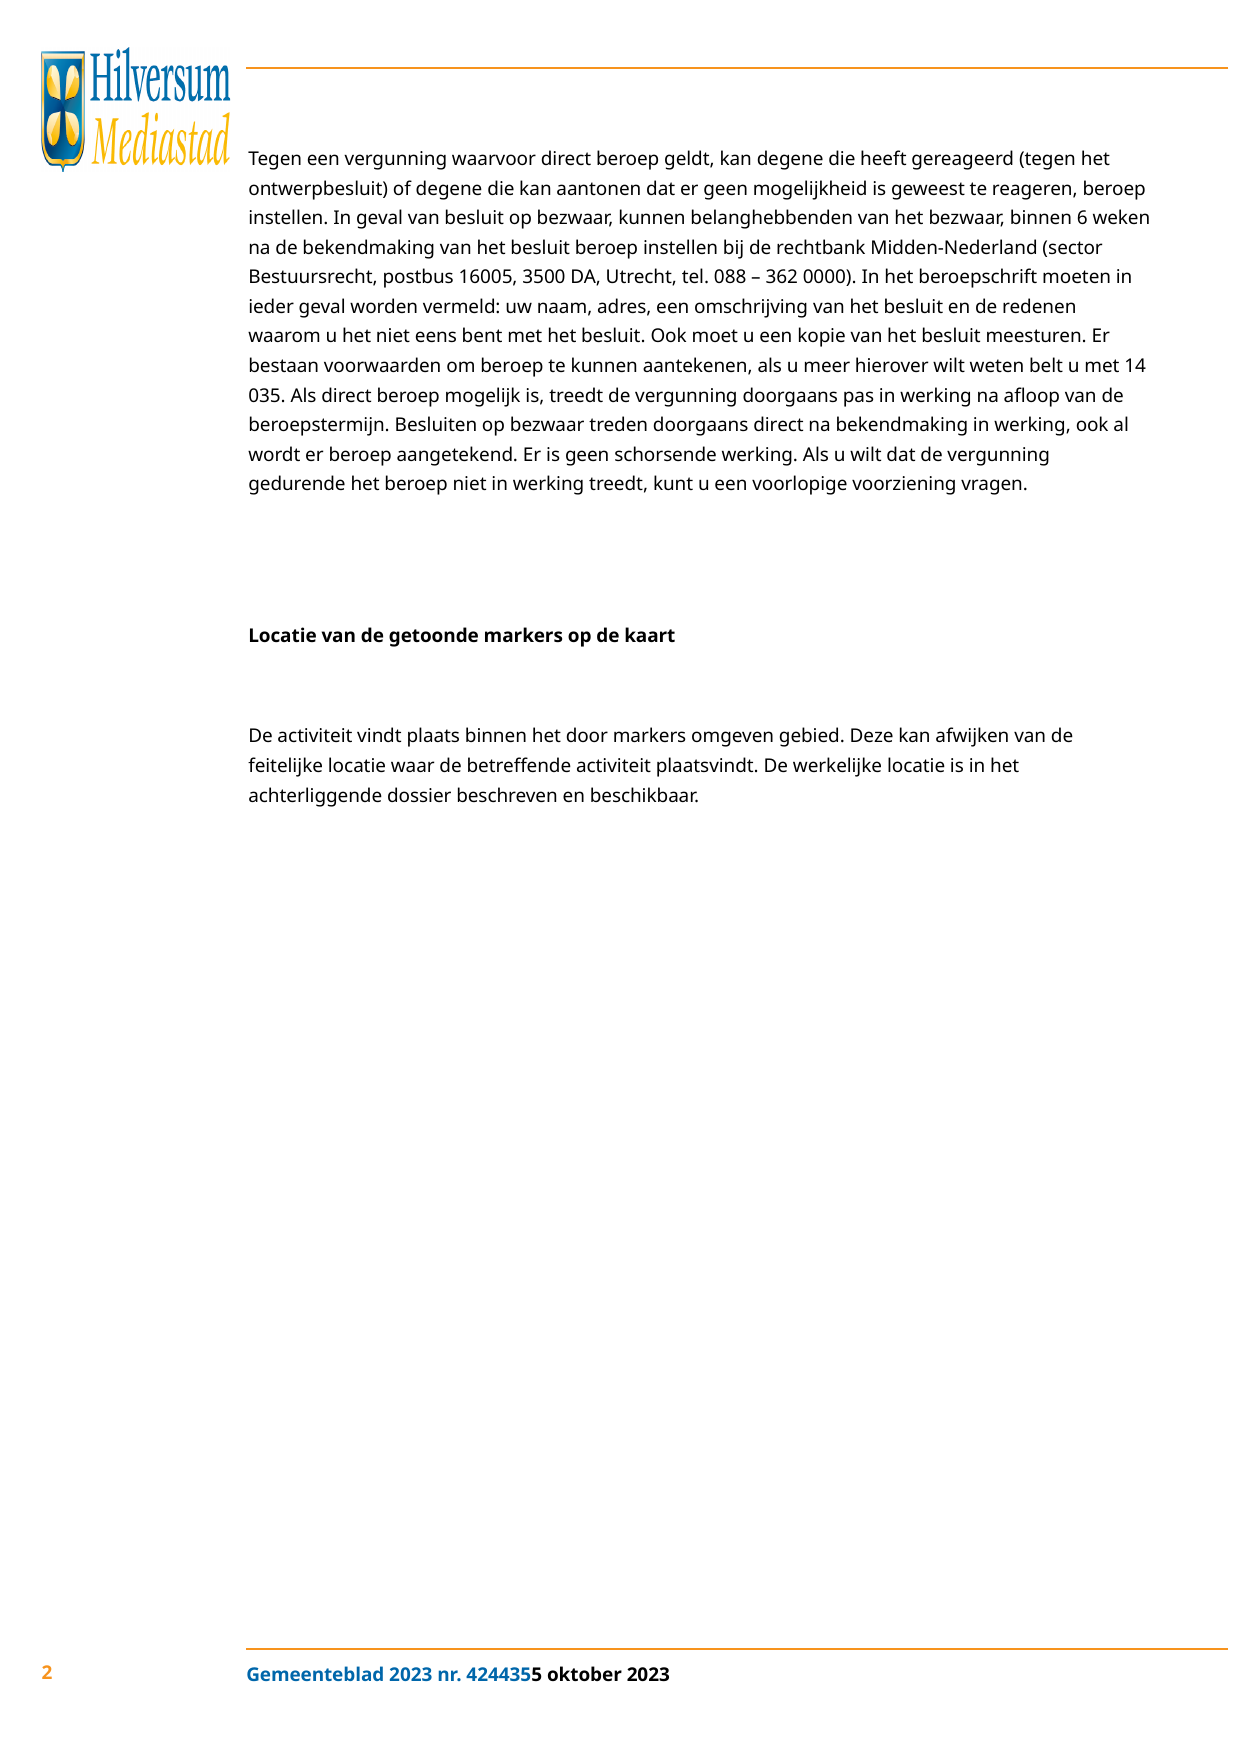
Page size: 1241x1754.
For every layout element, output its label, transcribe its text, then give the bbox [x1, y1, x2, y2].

text Tegen een vergunning waarvoor direct beroep geldt, kan degene die heeft gereageerd (tegen het ontwerpbesluit) of degene die kan aantonen dat er geen mogelijkheid is geweest te reageren, beroep instellen. In geval van besluit op bezwaar, kunnen belanghebbenden van het bezwaar, binnen 6 weken na de bekendmaking van het besluit beroep instellen bij de rechtbank Midden-Nederland (sector Bestuursrecht, postbus 16005, 3500 DA, Utrecht, tel. 088 – 362 0000). In het beroepschrift moeten in ieder geval worden vermeld: uw naam, adres, een omschrijving van het besluit en de redenen waarom u het niet eens bent met het besluit. Ook moet u een kopie van het besluit meesturen. Er bestaan voorwaarden om beroep te kunnen aantekenen, als u meer hierover wilt weten belt u met 14 035. Als direct beroep mogelijk is, treedt de vergunning doorgaans pas in werking na afloop van de beroepstermijn. Besluiten op bezwaar treden doorgaans direct na bekendmaking in werking, ook al wordt er beroep aangetekend. Er is geen schorsende werking. Als u wilt dat de vergunning gedurende het beroep niet in werking treedt, kunt u een voorlopige voorziening vragen. [248, 145, 1152, 496]
text De activiteit vindt plaats binnen het door markers omgeven gebied. Deze kan afwijken van de feitelijke locatie waar de betreffende activiteit plaatsvindt. De werkelijke locatie is in het achterliggende dossier beschreven en beschikbaar. [248, 723, 1152, 808]
text Locatie van de getoonde markers op de kaart [248, 622, 1152, 648]
picture [41, 47, 231, 172]
